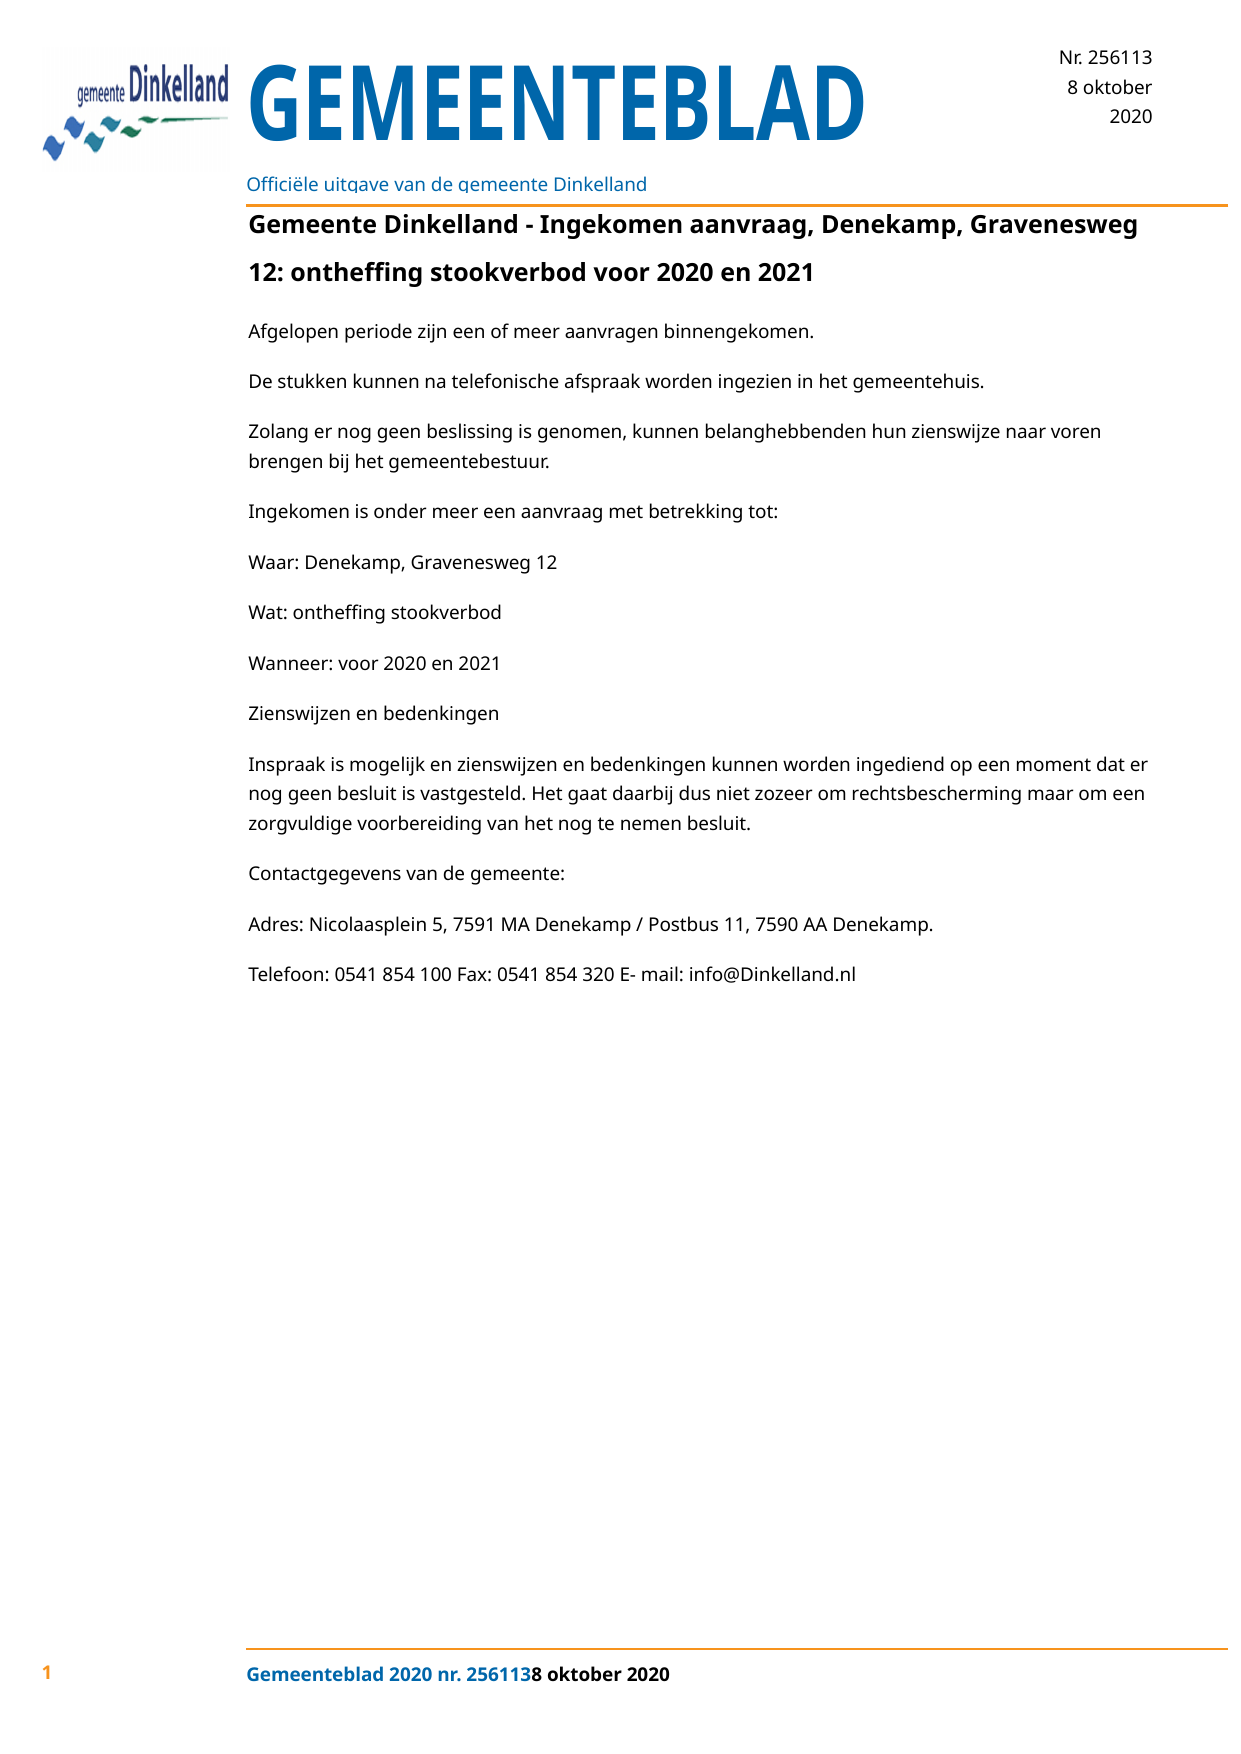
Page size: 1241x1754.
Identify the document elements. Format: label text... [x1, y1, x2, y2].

text Zienswijzen en bedenkingen [248, 700, 1152, 726]
text De stukken kunnen na telefonische afspraak worden ingezien in het gemeentehuis. [248, 368, 1152, 394]
text Afgelopen periode zijn een of meer aanvragen binnengekomen. [248, 318, 1152, 344]
text Contactgegevens van de gemeente: [248, 860, 1152, 886]
picture [41, 47, 231, 172]
text Zolang er nog geen beslissing is genomen, kunnen belanghebbenden hun zienswijze naar voren brengen bij het gemeentebestuur. [248, 419, 1152, 474]
text Gemeente Dinkelland - Ingekomen aanvraag, Denekamp, Gravenesweg 12: ontheffing stookverbod voor 2020 en 2021 [248, 207, 1152, 288]
text Adres: Nicolaasplein 5, 7591 MA Denekamp / Postbus 11, 7590 AA Denekamp. [248, 911, 1152, 937]
text Telefoon: 0541 854 100 Fax: 0541 854 320 E- mail: info@Dinkelland.nl [248, 961, 1152, 987]
text Inspraak is mogelijk en zienswijzen en bedenkingen kunnen worden ingediend op een moment dat er nog geen besluit is vastgesteld. Het gaat daarbij dus niet zozeer om rechtsbescherming maar om een zorgvuldige voorbereiding van het nog te nemen besluit. [248, 751, 1152, 836]
text Wat: ontheffing stookverbod [248, 599, 1152, 625]
text Waar: Denekamp, Gravenesweg 12 [248, 549, 1152, 575]
text Wanneer: voor 2020 en 2021 [248, 650, 1152, 676]
text Ingekomen is onder meer een aanvraag met betrekking tot: [248, 499, 1152, 524]
